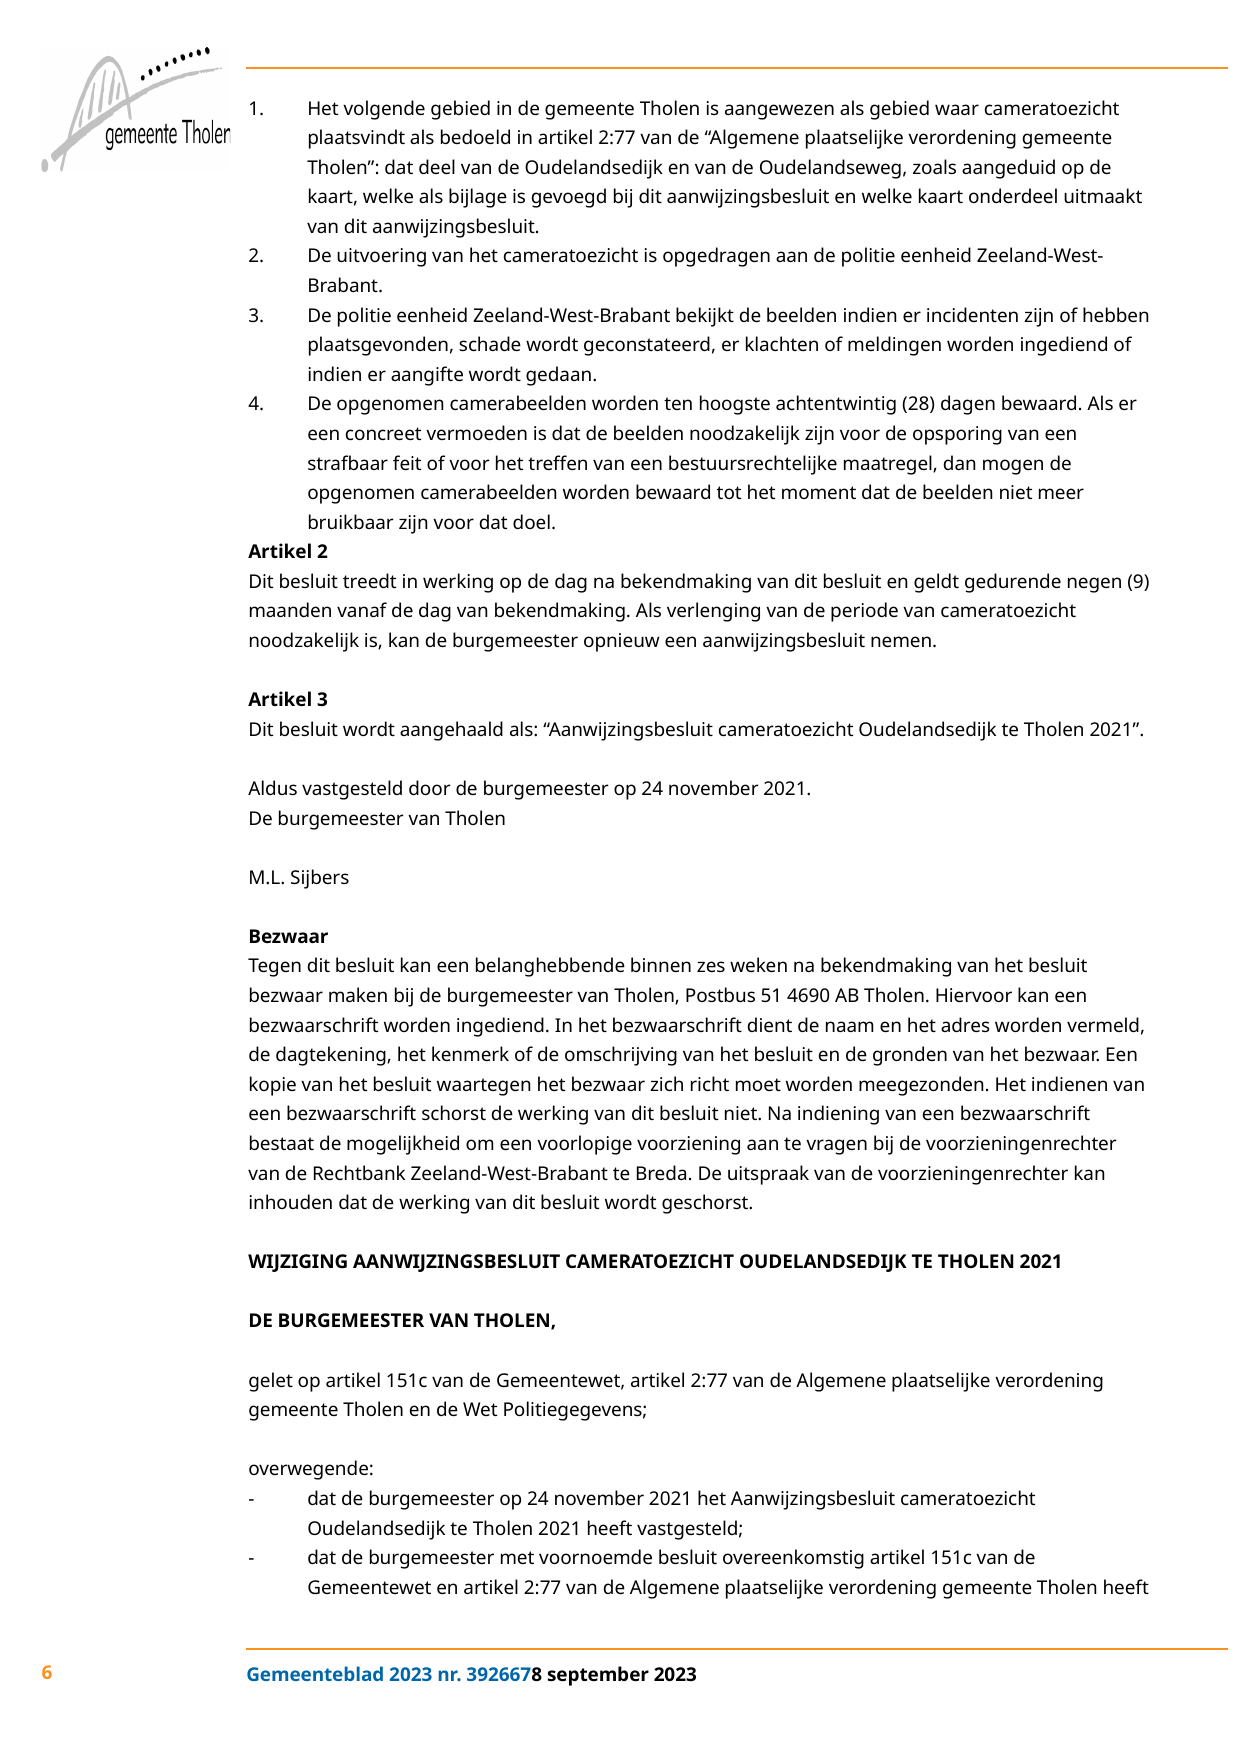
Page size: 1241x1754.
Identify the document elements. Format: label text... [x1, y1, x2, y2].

list De politie eenheid Zeeland-West-Brabant bekijkt de beelden indien er incidenten zijn of hebben plaatsgevonden, schade wordt geconstateerd, er klachten of meldingen worden ingediend of indien er aangifte wordt gedaan. [248, 302, 1152, 387]
list dat de burgemeester op 24 november 2021 het Aanwijzingsbesluit cameratoezicht Oudelandsedijk te Tholen 2021 heeft vastgesteld; [248, 1485, 1152, 1541]
list De uitvoering van het cameratoezicht is opgedragen aan de politie eenheid Zeeland-West-Brabant. [248, 243, 1152, 298]
text overwegende: [248, 1456, 1152, 1481]
text Dit besluit treedt in werking op de dag na bekendmaking van dit besluit en geldt gedurende negen (9) maanden vanaf de dag van bekendmaking. Als verlenging van de periode van cameratoezicht noodzakelijk is, kan de burgemeester opnieuw een aanwijzingsbesluit nemen. [248, 568, 1152, 653]
text Tegen dit besluit kan een belanghebbende binnen zes weken na bekendmaking van het besluit bezwaar maken bij de burgemeester van Tholen, Postbus 51 4690 AB Tholen. Hiervoor kan een bezwaarschrift worden ingediend. In het bezwaarschrift dient de naam en het adres worden vermeld, de dagtekening, het kenmerk of de omschrijving van het besluit en de gronden van het bezwaar. Een kopie van het besluit waartegen het bezwaar zich richt moet worden meegezonden. Het indienen van een bezwaarschrift schorst de werking van dit besluit niet. Na indiening van een bezwaarschrift bestaat de mogelijkheid om een voorlopige voorziening aan te vragen bij de voorzieningenrechter van de Rechtbank Zeeland-West-Brabant te Breda. De uitspraak van de voorzieningenrechter kan inhouden dat de werking van dit besluit wordt geschorst. [248, 953, 1152, 1215]
text Artikel 3 [248, 686, 1152, 712]
text Bezwaar [248, 923, 1152, 949]
text Aldus vastgesteld door de burgemeester op 24 november 2021. [248, 775, 1152, 801]
text WIJZIGING AANWIJZINGSBESLUIT CAMERATOEZICHT OUDELANDSEDIJK TE THOLEN 2021 [248, 1248, 1152, 1274]
list De opgenomen camerabeelden worden ten hoogste achtentwintig (28) dagen bewaard. Als er een concreet vermoeden is dat de beelden noodzakelijk zijn voor de opsporing van een strafbaar feit of voor het treffen van een bestuursrechtelijke maatregel, dan mogen de opgenomen camerabeelden worden bewaard tot het moment dat de beelden niet meer bruikbaar zijn voor dat doel. [248, 391, 1152, 535]
text gelet op artikel 151c van de Gemeentewet, artikel 2:77 van de Algemene plaatselijke verordening gemeente Tholen en de Wet Politiegegevens; [248, 1367, 1152, 1422]
picture [41, 47, 231, 172]
list Het volgende gebied in de gemeente Tholen is aangewezen als gebied waar cameratoezicht plaatsvindt als bedoeld in artikel 2:77 van de “Algemene plaatselijke verordening gemeente Tholen”: dat deel van de Oudelandsedijk en van de Oudelandseweg, zoals aangeduid op de kaart, welke als bijlage is gevoegd bij dit aanwijzingsbesluit en welke kaart onderdeel uitmaakt van dit aanwijzingsbesluit. [248, 95, 1152, 239]
list dat de burgemeester met voornoemde besluit overeenkomstig artikel 151c van de Gemeentewet en artikel 2:77 van de Algemene plaatselijke verordening gemeente Tholen heeft [248, 1544, 1152, 1600]
text Dit besluit wordt aangehaald als: “Aanwijzingsbesluit cameratoezicht Oudelandsedijk te Tholen 2021”. [248, 716, 1152, 742]
text Artikel 2 [248, 538, 1152, 564]
text De burgemeester van Tholen [248, 805, 1152, 831]
text DE BURGEMEESTER VAN THOLEN, [248, 1308, 1152, 1333]
text M.L. Sijbers [248, 864, 1152, 890]
